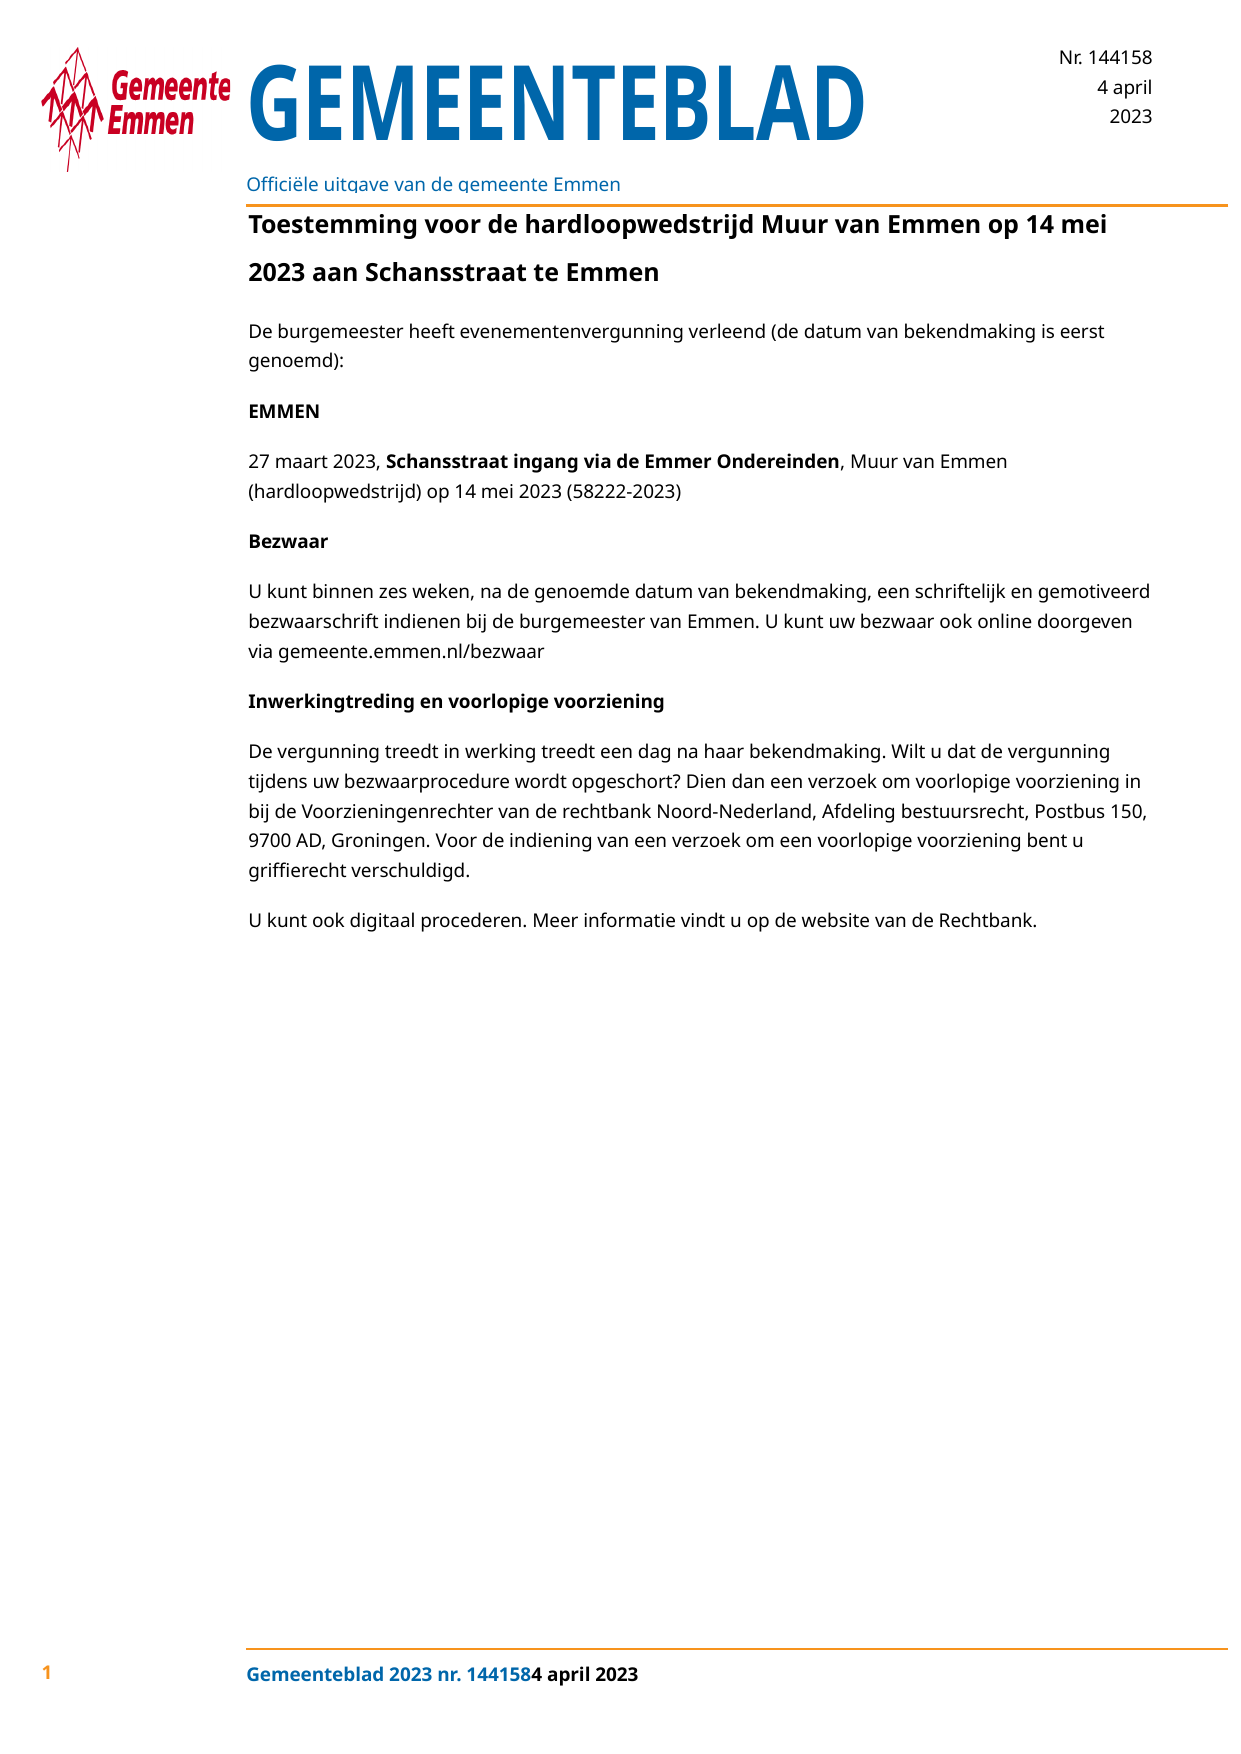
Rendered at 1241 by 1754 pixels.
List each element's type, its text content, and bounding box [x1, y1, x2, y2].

text 27 maart 2023, Schansstraat ingang via de Emmer Ondereinden, Muur van Emmen (hardloopwedstrijd) op 14 mei 2023 (58222-2023) [248, 448, 1152, 504]
text EMMEN [248, 398, 1152, 424]
picture [41, 47, 231, 172]
text Inwerkingtreding en voorlopige voorziening [248, 688, 1152, 714]
text U kunt ook digitaal procederen. Meer informatie vindt u op de website van de Rechtbank. [248, 907, 1152, 933]
text De burgemeester heeft evenementenvergunning verleend (de datum van bekendmaking is eerst genoemd): [248, 318, 1152, 373]
text U kunt binnen zes weken, na de genoemde datum van bekendmaking, een schriftelijk en gemotiveerd bezwaarschrift indienen bij de burgemeester van Emmen. U kunt uw bezwaar ook online doorgeven via gemeente.emmen.nl/bezwaar [248, 579, 1152, 664]
text De vergunning treedt in werking treedt een dag na haar bekendmaking. Wilt u dat de vergunning tijdens uw bezwaarprocedure wordt opgeschort? Dien dan een verzoek om voorlopige voorziening in bij de Voorzieningenrechter van de rechtbank Noord-Nederland, Afdeling bestuursrecht, Postbus 150, 9700 AD, Groningen. Voor de indiening van een verzoek om een voorlopige voorziening bent u griffierecht verschuldigd. [248, 739, 1152, 883]
text Toestemming voor de hardloopwedstrijd Muur van Emmen op 14 mei 2023 aan Schansstraat te Emmen [248, 207, 1152, 288]
text Bezwaar [248, 528, 1152, 554]
